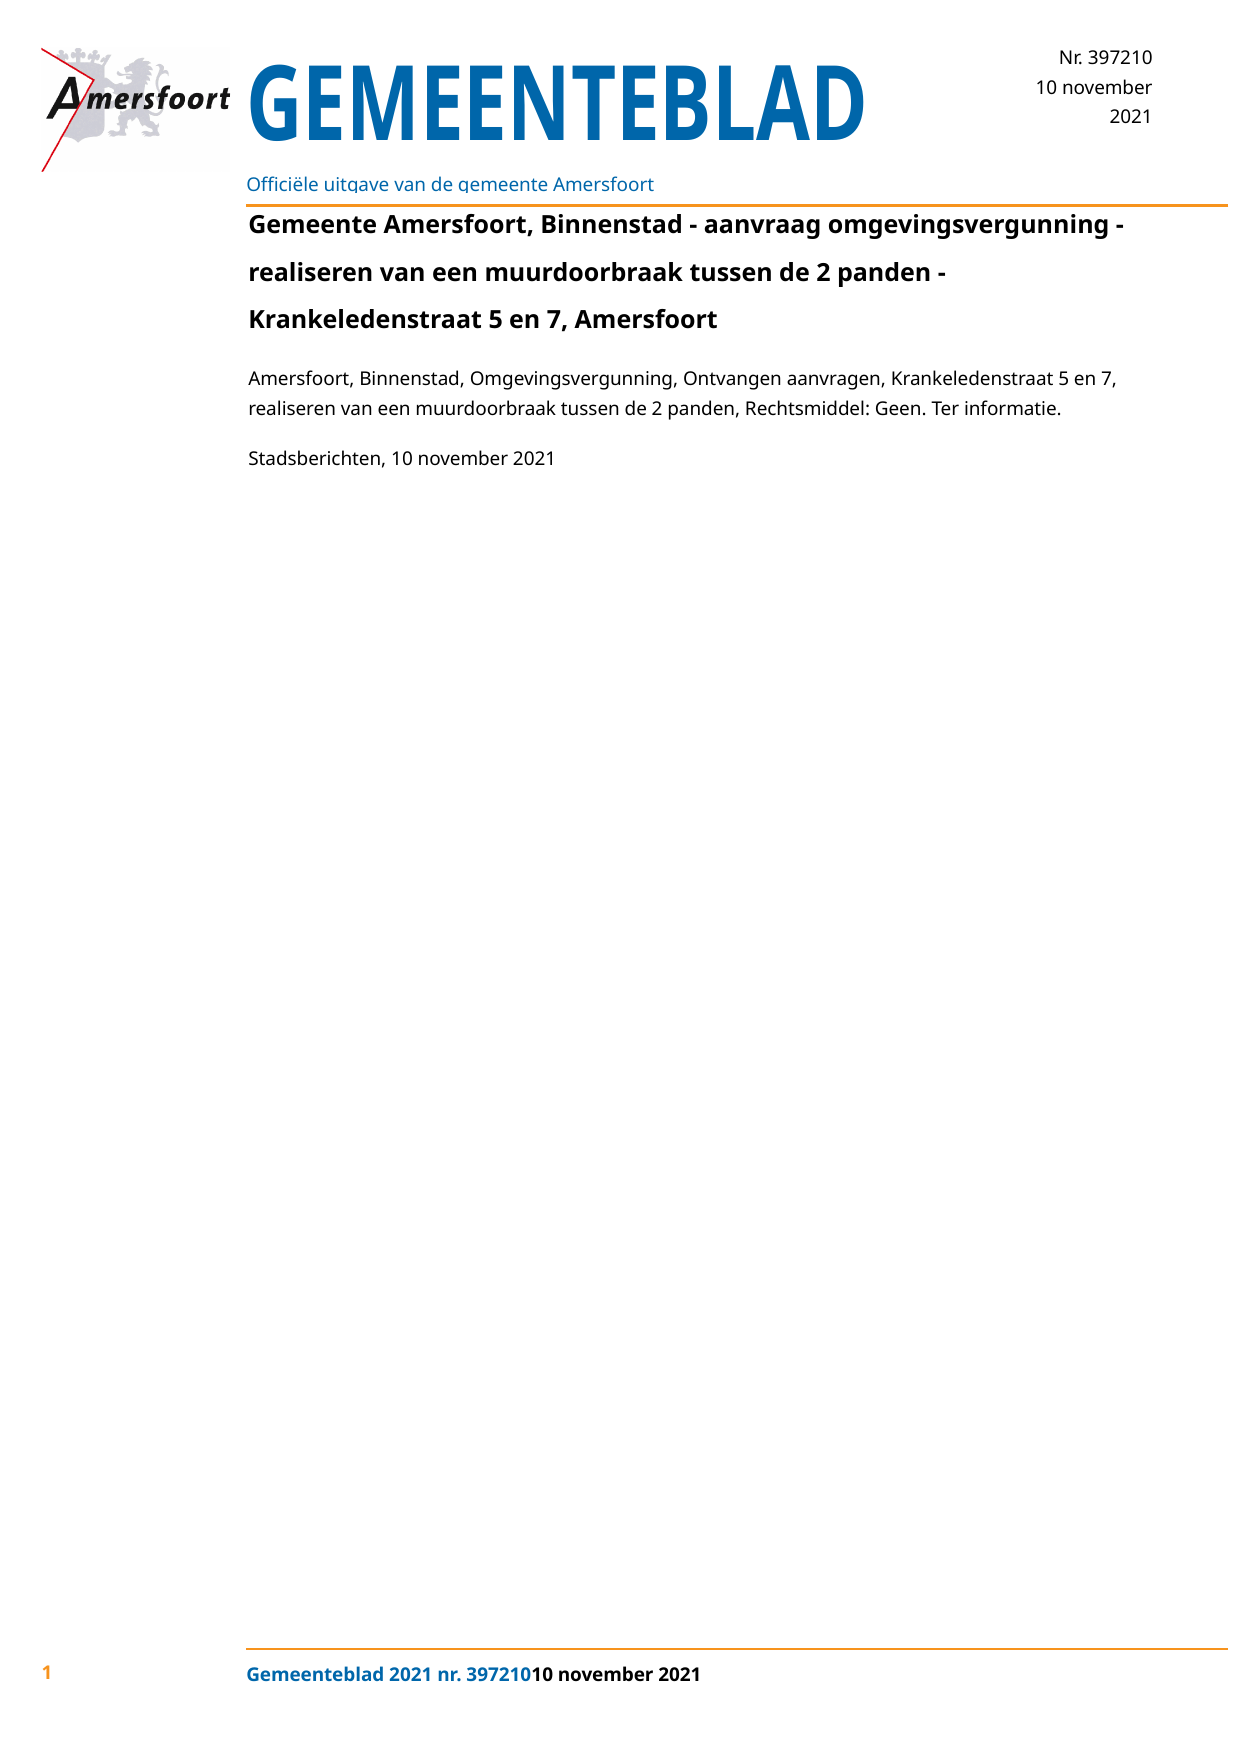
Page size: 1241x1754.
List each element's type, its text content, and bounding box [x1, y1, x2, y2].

text Stadsberichten, 10 november 2021 [248, 446, 1152, 471]
text Amersfoort, Binnenstad, Omgevingsvergunning, Ontvangen aanvragen, Krankeledenstraat 5 en 7, realiseren van een muurdoorbraak tussen de 2 panden, Rechtsmiddel: Geen. Ter informatie. [248, 366, 1152, 421]
text Gemeente Amersfoort, Binnenstad - aanvraag omgevingsvergunning - realiseren van een muurdoorbraak tussen de 2 panden - Krankeledenstraat 5 en 7, Amersfoort [248, 207, 1152, 336]
picture [41, 47, 231, 172]
